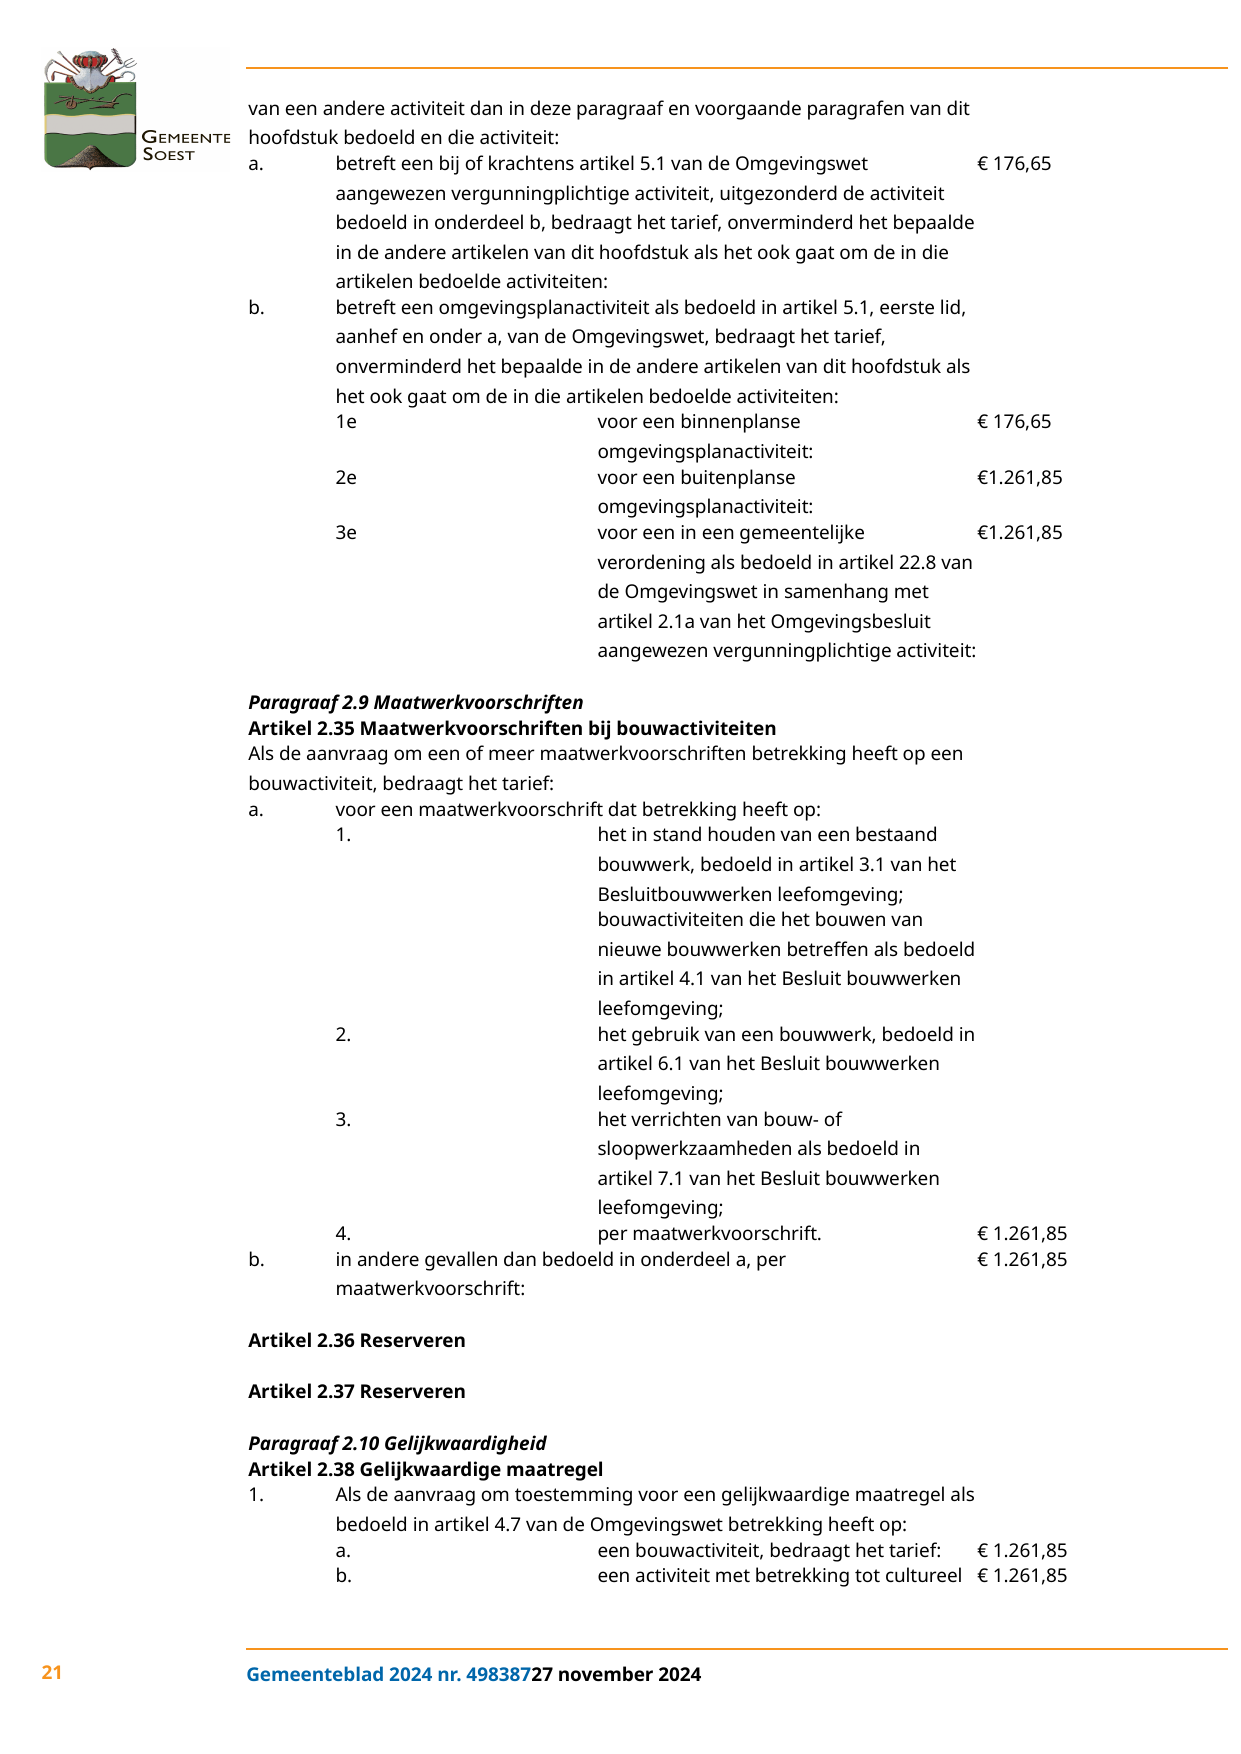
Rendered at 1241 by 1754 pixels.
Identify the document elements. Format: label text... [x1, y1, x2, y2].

table_cell 2e [335, 464, 597, 519]
table_cell [977, 796, 1152, 822]
table_cell een activiteit met betrekking tot cultureel [597, 1563, 977, 1588]
table_cell het in stand houden van een bestaand bouwwerk, bedoeld in artikel 3.1 van het Besluitbouwwerken leefomgeving; [597, 822, 977, 906]
table_cell [977, 906, 1152, 1021]
table_cell b. [335, 1563, 597, 1588]
picture [41, 47, 231, 172]
table_cell € 1.261,85 [977, 1563, 1152, 1588]
table_cell [977, 1481, 1152, 1537]
table_cell [248, 519, 335, 663]
table_cell het verrichten van bouw- of sloopwerkzaamheden als bedoeld in artikel 7.1 van het Besluit bouwwerken leefomgeving; [597, 1106, 977, 1220]
table_cell voor een buitenplanse omgevingsplanactiviteit: [597, 464, 977, 519]
table_cell [977, 294, 1152, 409]
table_cell [977, 95, 1152, 150]
table_cell [248, 1537, 335, 1562]
table_cell €1.261,85 [977, 519, 1152, 663]
table_cell Als de aanvraag om toestemming voor een gelijkwaardige maatregel als bedoeld in artikel 4.7 van de Omgevingswet betrekking heeft op: [335, 1481, 977, 1537]
table_cell 1. [335, 822, 597, 906]
table_cell Paragraaf 2.10 Gelijkwaardigheid [248, 1430, 977, 1456]
table_cell [248, 1106, 335, 1220]
table_cell [977, 689, 1152, 715]
table_cell [977, 1106, 1152, 1220]
table_cell [977, 1379, 1152, 1404]
table_cell voor een in een gemeentelijke verordening als bedoeld in artikel 22.8 van de Omgevingswet in samenhang met artikel 2.1a van het Omgevingsbesluit aangewezen vergunningplichtige activiteit: [597, 519, 977, 663]
table_cell 1e [335, 409, 597, 464]
table_cell Paragraaf 2.9 Maatwerkvoorschriften [248, 689, 977, 715]
table_cell voor een binnenplanse omgevingsplanactiviteit: [597, 409, 977, 464]
table_cell € 1.261,85 [977, 1220, 1152, 1246]
table_cell [248, 409, 335, 464]
table_cell [248, 1220, 335, 1246]
table_cell een bouwactiviteit, bedraagt het tarief: [597, 1537, 977, 1562]
table_cell Artikel 2.37 Reserveren [248, 1379, 977, 1404]
table_cell a. [248, 796, 335, 822]
table_cell € 176,65 [977, 150, 1152, 294]
table_cell 2. [335, 1021, 597, 1106]
table_cell Als de aanvraag om een of meer maatwerkvoorschriften betrekking heeft op een bouwactiviteit, bedraagt het tarief: [248, 741, 977, 796]
table_cell [977, 822, 1152, 906]
table_cell a. [335, 1537, 597, 1562]
table_cell Artikel 2.35 Maatwerkvoorschriften bij bouwactiviteiten [248, 715, 977, 741]
table_cell [977, 1430, 1152, 1456]
table_cell het gebruik van een bouwwerk, bedoeld in artikel 6.1 van het Besluit bouwwerken leefomgeving; [597, 1021, 977, 1106]
table_cell [248, 1301, 977, 1327]
table_cell [248, 464, 335, 519]
table_cell 1. [248, 1481, 335, 1537]
table_cell voor een maatwerkvoorschrift dat betrekking heeft op: [335, 796, 977, 822]
table_cell [248, 906, 597, 1021]
table_cell [248, 1021, 335, 1106]
table_cell € 1.261,85 [977, 1246, 1152, 1301]
table_cell [248, 1563, 335, 1588]
table_cell b. [248, 1246, 335, 1301]
table_cell betreft een bij of krachtens artikel 5.1 van de Omgevingswet aangewezen vergunningplichtige activiteit, uitgezonderd de activiteit bedoeld in onderdeel b, bedraagt het tarief, onverminderd het bepaalde in de andere artikelen van dit hoofdstuk als het ook gaat om de in die artikelen bedoelde activiteiten: [335, 150, 977, 294]
table_cell 4. [335, 1220, 597, 1246]
table_cell a. [248, 150, 335, 294]
table_cell [977, 741, 1152, 796]
table_cell bouwactiviteiten die het bouwen van nieuwe bouwwerken betreffen als bedoeld in artikel 4.1 van het Besluit bouwwerken leefomgeving; [597, 906, 977, 1021]
table_cell [248, 1404, 977, 1430]
table_cell [977, 1301, 1152, 1327]
table_cell [977, 1021, 1152, 1106]
table_cell 3. [335, 1106, 597, 1220]
table_cell [977, 1353, 1152, 1378]
table_cell b. [248, 294, 335, 409]
table_cell [977, 1327, 1152, 1353]
table_cell [248, 1353, 977, 1378]
table_cell [977, 663, 1152, 689]
table_cell [248, 822, 335, 906]
table_cell Artikel 2.36 Reserveren [248, 1327, 977, 1353]
table_cell per maatwerkvoorschrift. [597, 1220, 977, 1246]
table_cell € 1.261,85 [977, 1537, 1152, 1562]
table_cell van een andere activiteit dan in deze paragraaf en voorgaande paragrafen van dit hoofdstuk bedoeld en die activiteit: [248, 95, 977, 150]
table_cell Artikel 2.38 Gelijkwaardige maatregel [248, 1456, 977, 1481]
table_cell [977, 715, 1152, 741]
table_cell betreft een omgevingsplanactiviteit als bedoeld in artikel 5.1, eerste lid, aanhef en onder a, van de Omgevingswet, bedraagt het tarief, onverminderd het bepaalde in de andere artikelen van dit hoofdstuk als het ook gaat om de in die artikelen bedoelde activiteiten: [335, 294, 977, 409]
table_cell [248, 663, 977, 689]
table_cell [977, 1456, 1152, 1481]
table_cell € 176,65 [977, 409, 1152, 464]
table_cell [977, 1404, 1152, 1430]
table_cell €1.261,85 [977, 464, 1152, 519]
table_cell 3e [335, 519, 597, 663]
table_cell in andere gevallen dan bedoeld in onderdeel a, per maatwerkvoorschrift: [335, 1246, 977, 1301]
